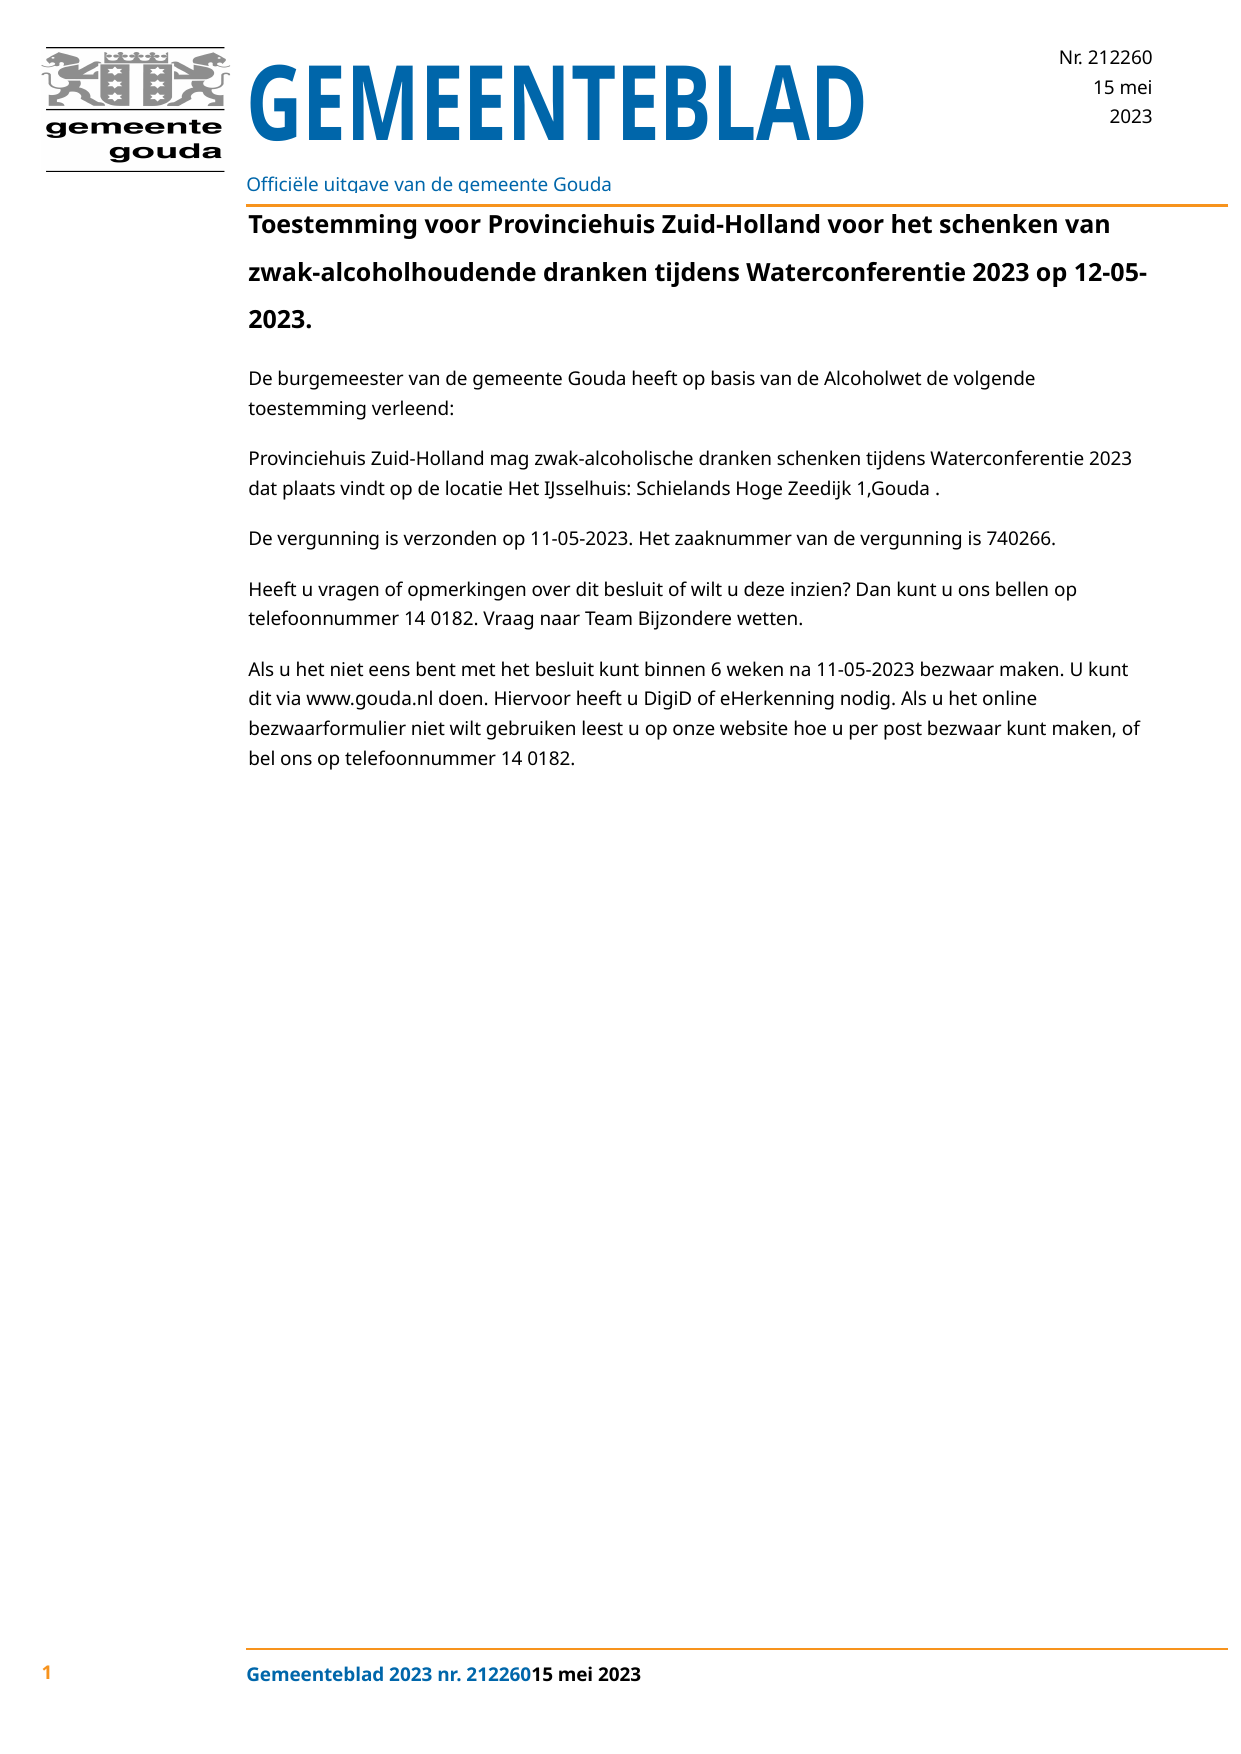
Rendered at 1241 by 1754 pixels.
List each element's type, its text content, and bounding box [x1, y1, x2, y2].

text Heeft u vragen of opmerkingen over dit besluit of wilt u deze inzien? Dan kunt u ons bellen op telefoonnummer 14 0182. Vraag naar Team Bijzondere wetten. [248, 576, 1152, 631]
text Toestemming voor Provinciehuis Zuid-Holland voor het schenken van zwak-alcoholhoudende dranken tijdens Waterconferentie 2023 op 12-05-2023. [248, 207, 1152, 336]
text De vergunning is verzonden op 11-05-2023. Het zaaknummer van de vergunning is 740266. [248, 526, 1152, 551]
text Provinciehuis Zuid-Holland mag zwak-alcoholische dranken schenken tijdens Waterconferentie 2023 dat plaats vindt op de locatie Het IJsselhuis: Schielands Hoge Zeedijk 1,Gouda . [248, 446, 1152, 501]
text De burgemeester van de gemeente Gouda heeft op basis van de Alcoholwet de volgende toestemming verleend: [248, 366, 1152, 421]
picture [41, 47, 231, 172]
text Als u het niet eens bent met het besluit kunt binnen 6 weken na 11-05-2023 bezwaar maken. U kunt dit via www.gouda.nl doen. Hiervoor heeft u DigiD of eHerkenning nodig. Als u het online bezwaarformulier niet wilt gebruiken leest u op onze website hoe u per post bezwaar kunt maken, of bel ons op telefoonnummer 14 0182. [248, 656, 1152, 770]
